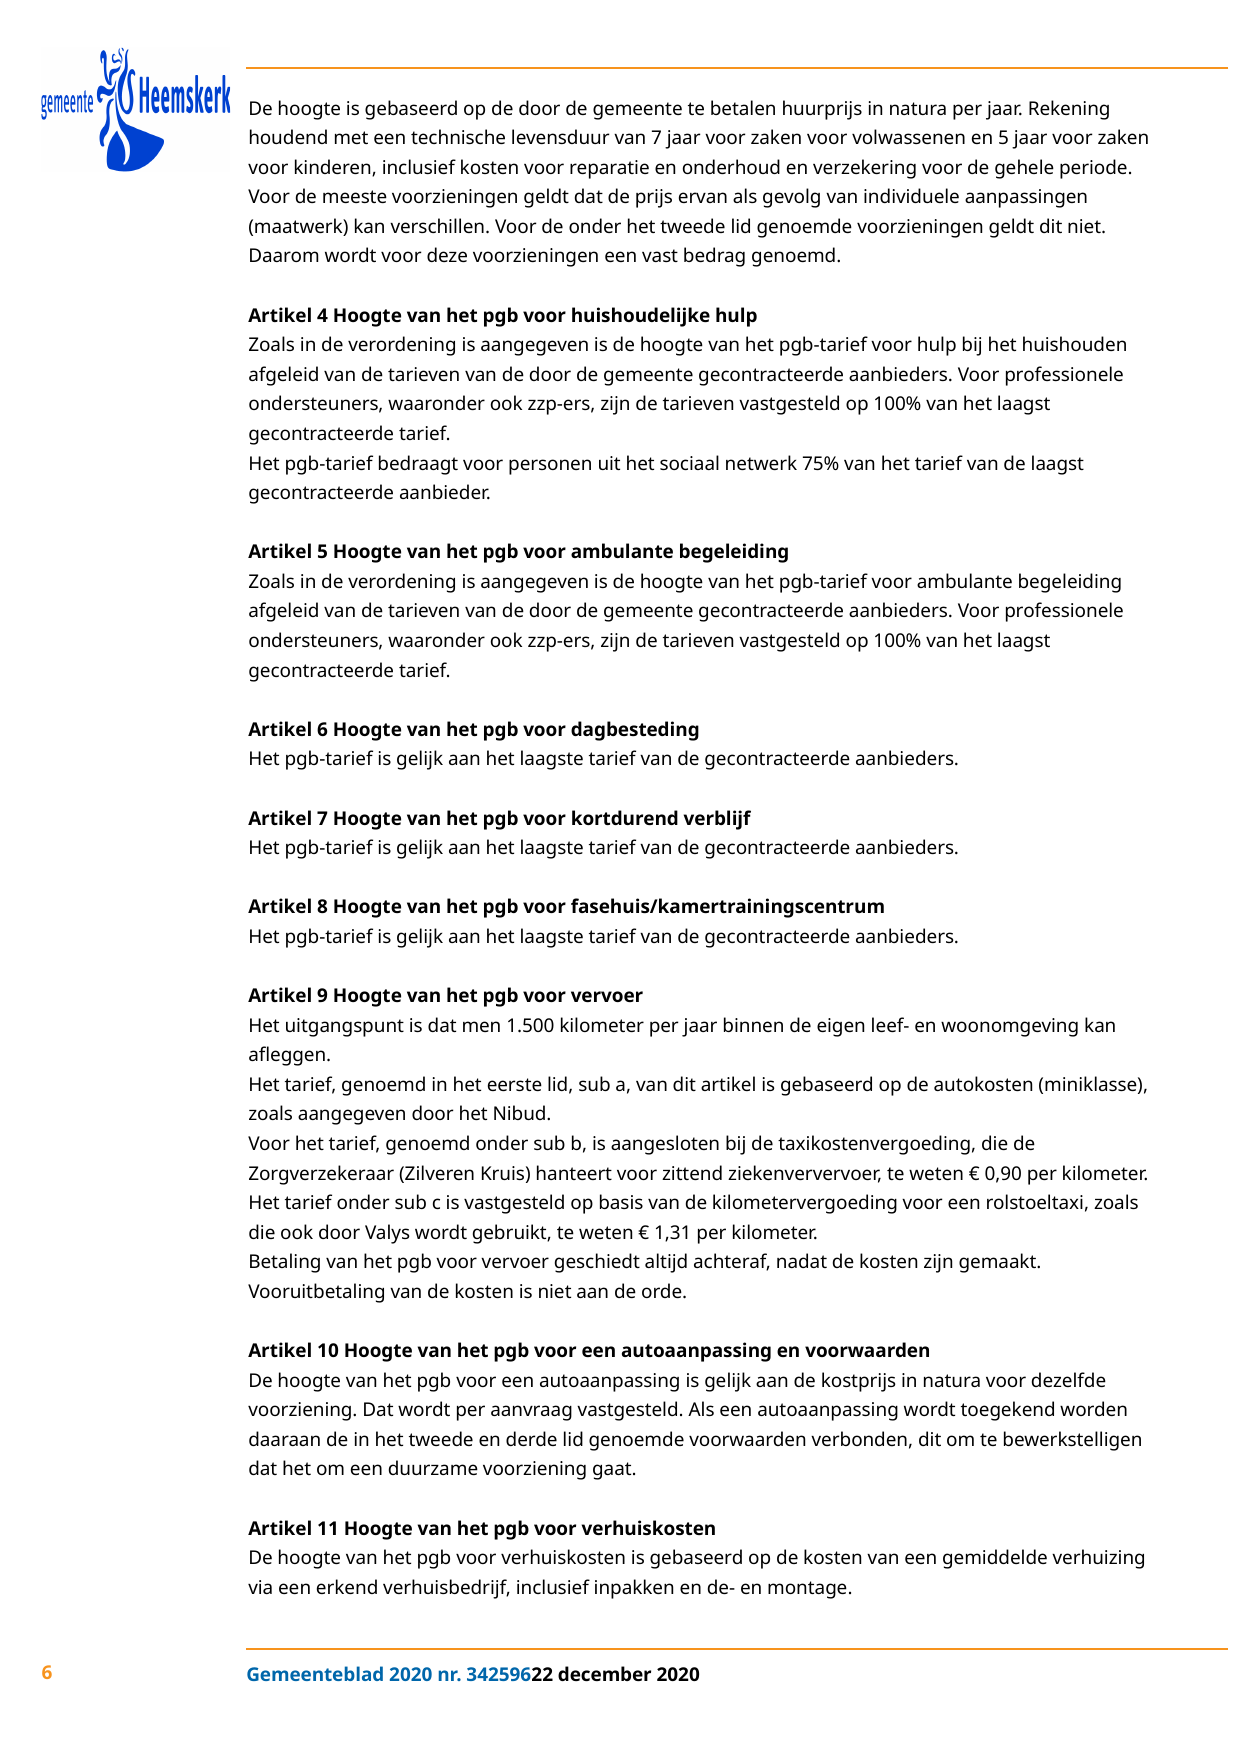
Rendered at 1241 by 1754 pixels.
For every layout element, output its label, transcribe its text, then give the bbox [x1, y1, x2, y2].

text Het uitgangspunt is dat men 1.500 kilometer per jaar binnen de eigen leef- en woonomgeving kan afleggen. [248, 1012, 1152, 1067]
text Het pgb-tarief is gelijk aan het laagste tarief van de gecontracteerde aanbieders. [248, 746, 1152, 771]
text Artikel 7 Hoogte van het pgb voor kortdurend verblijf [248, 805, 1152, 831]
text Voor de meeste voorzieningen geldt dat de prijs ervan als gevolg van individuele aanpassingen (maatwerk) kan verschillen. Voor de onder het tweede lid genoemde voorzieningen geldt dit niet. Daarom wordt voor deze voorzieningen een vast bedrag genoemd. [248, 183, 1152, 268]
text Betaling van het pgb voor vervoer geschiedt altijd achteraf, nadat de kosten zijn gemaakt. Vooruitbetaling van de kosten is niet aan de orde. [248, 1248, 1152, 1304]
text Het pgb-tarief is gelijk aan het laagste tarief van de gecontracteerde aanbieders. [248, 834, 1152, 860]
text Het pgb-tarief is gelijk aan het laagste tarief van de gecontracteerde aanbieders. [248, 923, 1152, 949]
text Voor het tarief, genoemd onder sub b, is aangesloten bij de taxikostenvergoeding, die de Zorgverzekeraar (Zilveren Kruis) hanteert voor zittend ziekenververvoer, te weten € 0,90 per kilometer. [248, 1130, 1152, 1186]
text Artikel 11 Hoogte van het pgb voor verhuiskosten [248, 1515, 1152, 1541]
text Artikel 10 Hoogte van het pgb voor een autoaanpassing en voorwaarden [248, 1337, 1152, 1363]
text Artikel 8 Hoogte van het pgb voor fasehuis/kamertrainingscentrum [248, 893, 1152, 919]
text Artikel 9 Hoogte van het pgb voor vervoer [248, 982, 1152, 1008]
text Zoals in de verordening is aangegeven is de hoogte van het pgb-tarief voor ambulante begeleiding afgeleid van de tarieven van de door de gemeente gecontracteerde aanbieders. Voor professionele ondersteuners, waaronder ook zzp-ers, zijn de tarieven vastgesteld op 100% van het laagst gecontracteerde tarief. [248, 568, 1152, 683]
text Het tarief, genoemd in het eerste lid, sub a, van dit artikel is gebaseerd op de autokosten (miniklasse), zoals aangegeven door het Nibud. [248, 1071, 1152, 1126]
text Artikel 4 Hoogte van het pgb voor huishoudelijke hulp [248, 302, 1152, 328]
text Het tarief onder sub c is vastgesteld op basis van de kilometervergoeding voor een rolstoeltaxi, zoals die ook door Valys wordt gebruikt, te weten € 1,31 per kilometer. [248, 1189, 1152, 1245]
text Artikel 5 Hoogte van het pgb voor ambulante begeleiding [248, 538, 1152, 564]
text Artikel 6 Hoogte van het pgb voor dagbesteding [248, 716, 1152, 742]
text Het pgb-tarief bedraagt voor personen uit het sociaal netwerk 75% van het tarief van de laagst gecontracteerde aanbieder. [248, 450, 1152, 505]
text De hoogte is gebaseerd op de door de gemeente te betalen huurprijs in natura per jaar. Rekening houdend met een technische levensduur van 7 jaar voor zaken voor volwassenen en 5 jaar voor zaken voor kinderen, inclusief kosten voor reparatie en onderhoud en verzekering voor de gehele periode. [248, 95, 1152, 180]
picture [41, 47, 231, 172]
text De hoogte van het pgb voor een autoaanpassing is gelijk aan de kostprijs in natura voor dezelfde voorziening. Dat wordt per aanvraag vastgesteld. Als een autoaanpassing wordt toegekend worden daaraan de in het tweede en derde lid genoemde voorwaarden verbonden, dit om te bewerkstelligen dat het om een duurzame voorziening gaat. [248, 1367, 1152, 1481]
text Zoals in de verordening is aangegeven is de hoogte van het pgb-tarief voor hulp bij het huishouden afgeleid van de tarieven van de door de gemeente gecontracteerde aanbieders. Voor professionele ondersteuners, waaronder ook zzp-ers, zijn de tarieven vastgesteld op 100% van het laagst gecontracteerde tarief. [248, 331, 1152, 446]
text De hoogte van het pgb voor verhuiskosten is gebaseerd op de kosten van een gemiddelde verhuizing via een erkend verhuisbedrijf, inclusief inpakken en de- en montage. [248, 1544, 1152, 1600]
